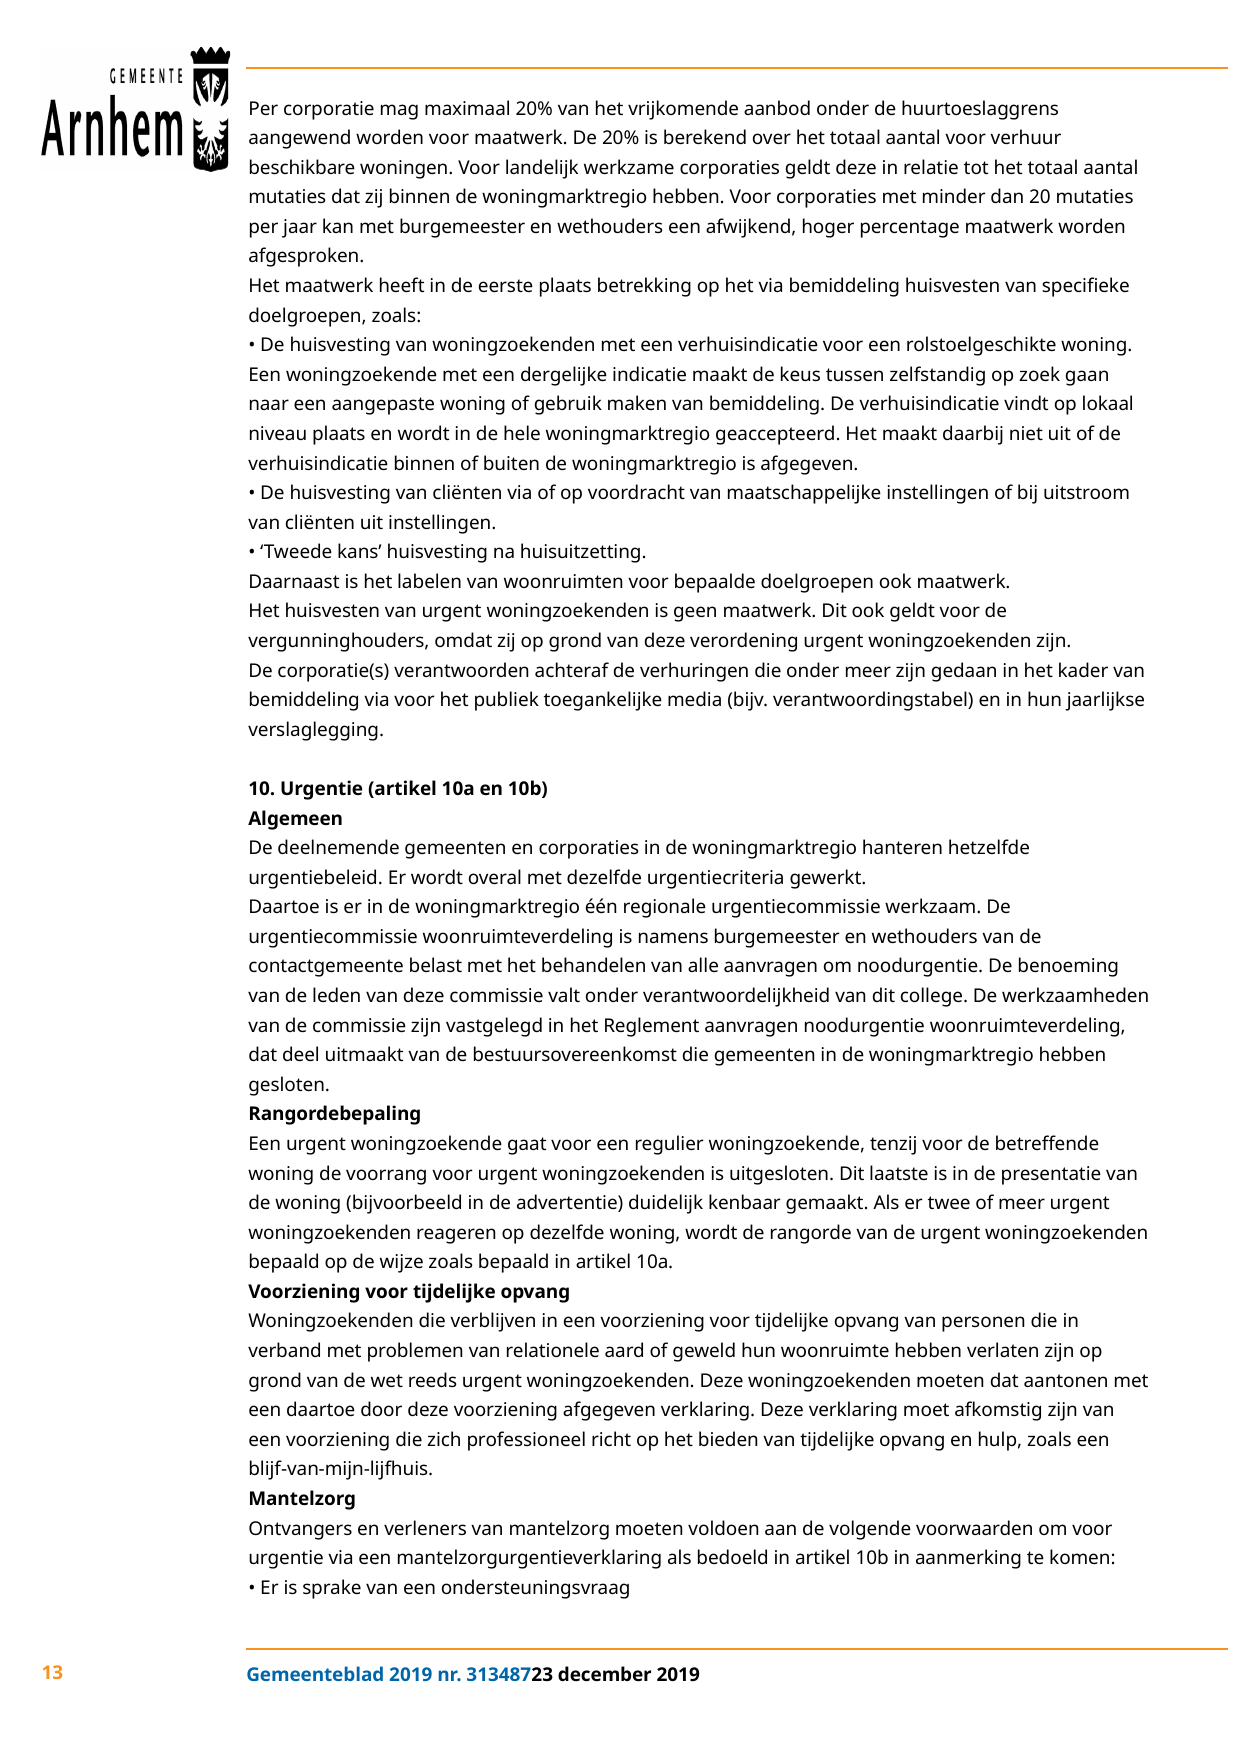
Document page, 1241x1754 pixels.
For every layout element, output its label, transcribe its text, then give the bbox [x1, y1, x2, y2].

text • ‘Tweede kans’ huisvesting na huisuitzetting. [248, 538, 1152, 564]
text 10. Urgentie (artikel 10a en 10b) [248, 775, 1152, 801]
text Algemeen [248, 805, 1152, 831]
text • De huisvesting van cliënten via of op voordracht van maatschappelijke instellingen of bij uitstroom van cliënten uit instellingen. [248, 479, 1152, 535]
text Daarnaast is het labelen van woonruimten voor bepaalde doelgroepen ook maatwerk. [248, 568, 1152, 594]
text Rangordebepaling [248, 1101, 1152, 1126]
text Het maatwerk heeft in de eerste plaats betrekking op het via bemiddeling huisvesten van specifieke doelgroepen, zoals: [248, 272, 1152, 328]
text Mantelzorg [248, 1485, 1152, 1511]
picture [41, 47, 231, 172]
text Ontvangers en verleners van mantelzorg moeten voldoen aan de volgende voorwaarden om voor urgentie via een mantelzorgurgentieverklaring als bedoeld in artikel 10b in aanmerking te komen: [248, 1515, 1152, 1570]
text Per corporatie mag maximaal 20% van het vrijkomende aanbod onder de huurtoeslaggrens aangewend worden voor maatwerk. De 20% is berekend over het totaal aantal voor verhuur beschikbare woningen. Voor landelijk werkzame corporaties geldt deze in relatie tot het totaal aantal mutaties dat zij binnen de woningmarktregio hebben. Voor corporaties met minder dan 20 mutaties per jaar kan met burgemeester en wethouders een afwijkend, hoger percentage maatwerk worden afgesproken. [248, 95, 1152, 268]
text Het huisvesten van urgent woningzoekenden is geen maatwerk. Dit ook geldt voor de vergunninghouders, omdat zij op grond van deze verordening urgent woningzoekenden zijn. [248, 598, 1152, 653]
text De corporatie(s) verantwoorden achteraf de verhuringen die onder meer zijn gedaan in het kader van bemiddeling via voor het publiek toegankelijke media (bijv. verantwoordingstabel) en in hun jaarlijkse verslaglegging. [248, 657, 1152, 742]
text De deelnemende gemeenten en corporaties in de woningmarktregio hanteren hetzelfde urgentiebeleid. Er wordt overal met dezelfde urgentiecriteria gewerkt. [248, 834, 1152, 890]
text Voorziening voor tijdelijke opvang [248, 1278, 1152, 1304]
text • Er is sprake van een ondersteuningsvraag [248, 1574, 1152, 1600]
text Daartoe is er in de woningmarktregio één regionale urgentiecommissie werkzaam. De urgentiecommissie woonruimteverdeling is namens burgemeester en wethouders van de contactgemeente belast met het behandelen van alle aanvragen om noodurgentie. De benoeming van de leden van deze commissie valt onder verantwoordelijkheid van dit college. De werkzaamheden van de commissie zijn vastgelegd in het Reglement aanvragen noodurgentie woonruimteverdeling, dat deel uitmaakt van de bestuursovereenkomst die gemeenten in de woningmarktregio hebben gesloten. [248, 893, 1152, 1097]
text • De huisvesting van woningzoekenden met een verhuisindicatie voor een rolstoelgeschikte woning. Een woningzoekende met een dergelijke indicatie maakt de keus tussen zelfstandig op zoek gaan naar een aangepaste woning of gebruik maken van bemiddeling. De verhuisindicatie vindt op lokaal niveau plaats en wordt in de hele woningmarktregio geaccepteerd. Het maakt daarbij niet uit of de verhuisindicatie binnen of buiten de woningmarktregio is afgegeven. [248, 331, 1152, 476]
text Een urgent woningzoekende gaat voor een regulier woningzoekende, tenzij voor de betreffende woning de voorrang voor urgent woningzoekenden is uitgesloten. Dit laatste is in de presentatie van de woning (bijvoorbeeld in de advertentie) duidelijk kenbaar gemaakt. Als er twee of meer urgent woningzoekenden reageren op dezelfde woning, wordt de rangorde van de urgent woningzoekenden bepaald op de wijze zoals bepaald in artikel 10a. [248, 1130, 1152, 1274]
text Woningzoekenden die verblijven in een voorziening voor tijdelijke opvang van personen die in verband met problemen van relationele aard of geweld hun woonruimte hebben verlaten zijn op grond van de wet reeds urgent woningzoekenden. Deze woningzoekenden moeten dat aantonen met een daartoe door deze voorziening afgegeven verklaring. Deze verklaring moet afkomstig zijn van een voorziening die zich professioneel richt op het bieden van tijdelijke opvang en hulp, zoals een blijf-van-mijn-lijfhuis. [248, 1308, 1152, 1481]
